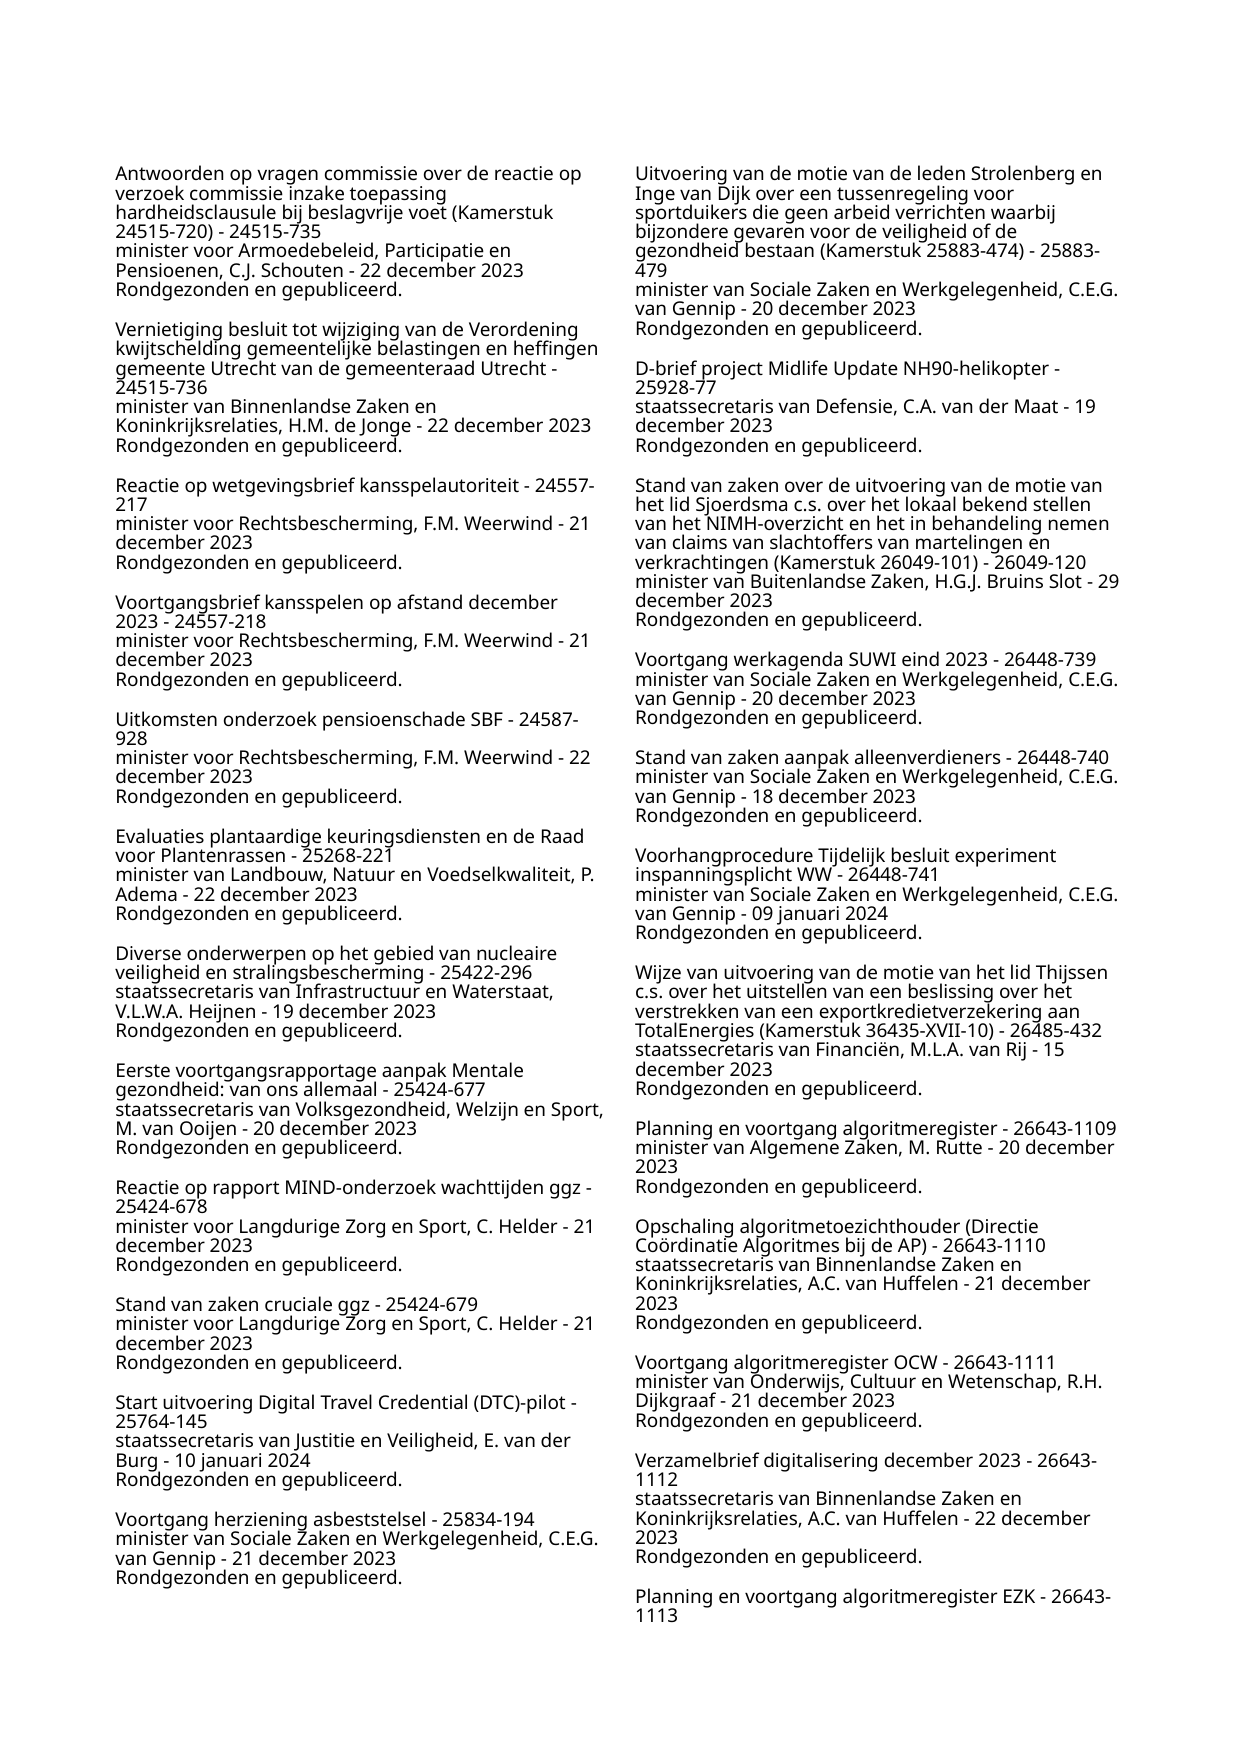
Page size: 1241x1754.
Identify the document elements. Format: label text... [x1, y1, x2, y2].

text minister voor Rechtsbescherming, F.M. Weerwind - 22 december 2023 [115, 749, 605, 788]
text Uitkomsten onderzoek pensioenschade SBF - 24587-928 [115, 711, 605, 749]
text staatssecretaris van Justitie en Veiligheid, E. van der Burg - 10 januari 2024 [115, 1432, 605, 1471]
text Rondgezonden en gepubliceerd. [635, 1178, 1125, 1197]
text Rondgezonden en gepubliceerd. [635, 1314, 1125, 1333]
text Evaluaties plantaardige keuringsdiensten en de Raad voor Plantenrassen - 25268-221 [115, 828, 605, 866]
text Stand van zaken cruciale ggz - 25424-679 [115, 1296, 605, 1315]
text Rondgezonden en gepubliceerd. [115, 1471, 605, 1490]
text minister van Sociale Zaken en Werkgelegenheid, C.E.G. van Gennip - 21 december 2023 [115, 1530, 605, 1569]
text staatssecretaris van Defensie, C.A. van der Maat - 19 december 2023 [635, 398, 1125, 437]
text Voorhangprocedure Tijdelijk besluit experiment inspanningsplicht WW - 26448-741 [635, 847, 1125, 886]
text Rondgezonden en gepubliceerd. [635, 709, 1125, 728]
text staatssecretaris van Financiën, M.L.A. van Rij - 15 december 2023 [635, 1041, 1125, 1080]
text Rondgezonden en gepubliceerd. [635, 807, 1125, 826]
text minister voor Langdurige Zorg en Sport, C. Helder - 21 december 2023 [115, 1218, 605, 1256]
text Rondgezonden en gepubliceerd. [115, 554, 605, 573]
text Planning en voortgang algoritmeregister EZK - 26643-1113 [635, 1588, 1125, 1627]
text minister van Onderwijs, Cultuur en Wetenschap, R.H. Dijkgraaf - 21 december 2023 [635, 1373, 1125, 1412]
text minister voor Rechtsbescherming, F.M. Weerwind - 21 december 2023 [115, 515, 605, 554]
text Rondgezonden en gepubliceerd. [115, 905, 605, 924]
text minister van Algemene Zaken, M. Rutte - 20 december 2023 [635, 1139, 1125, 1178]
text Rondgezonden en gepubliceerd. [115, 281, 605, 300]
text Rondgezonden en gepubliceerd. [115, 1022, 605, 1041]
text Rondgezonden en gepubliceerd. [635, 437, 1125, 456]
text Rondgezonden en gepubliceerd. [635, 319, 1125, 339]
text minister voor Rechtsbescherming, F.M. Weerwind - 21 december 2023 [115, 632, 605, 671]
text minister van Sociale Zaken en Werkgelegenheid, C.E.G. van Gennip - 18 december 2023 [635, 768, 1125, 807]
text minister van Buitenlandse Zaken, H.G.J. Bruins Slot - 29 december 2023 [635, 573, 1125, 611]
text Stand van zaken over de uitvoering van de motie van het lid Sjoerdsma c.s. over het lokaal bekend stellen van het NIMH-overzicht en het in behandeling nemen van claims van slachtoffers van martelingen en verkrachtingen (Kamerstuk 26049-101) - 26049-120 [635, 477, 1125, 573]
text Voortgang werkagenda SUWI eind 2023 - 26448-739 [635, 651, 1125, 671]
text Antwoorden op vragen commissie over de reactie op verzoek commissie inzake toepassing hardheidsclausule bij beslagvrije voet (Kamerstuk 24515-720) - 24515-735 [115, 165, 605, 242]
text minister van Landbouw, Natuur en Voedselkwaliteit, P. Adema - 22 december 2023 [115, 866, 605, 905]
text minister van Sociale Zaken en Werkgelegenheid, C.E.G. van Gennip - 20 december 2023 [635, 281, 1125, 319]
text Rondgezonden en gepubliceerd. [635, 1412, 1125, 1431]
text staatssecretaris van Binnenlandse Zaken en Koninkrijksrelaties, A.C. van Huffelen - 21 december 2023 [635, 1256, 1125, 1314]
text Voortgang herziening asbeststelsel - 25834-194 [115, 1511, 605, 1530]
text minister voor Langdurige Zorg en Sport, C. Helder - 21 december 2023 [115, 1315, 605, 1354]
text Rondgezonden en gepubliceerd. [115, 788, 605, 807]
text Reactie op rapport MIND-onderzoek wachttijden ggz - 25424-678 [115, 1179, 605, 1218]
text Rondgezonden en gepubliceerd. [635, 611, 1125, 631]
text Rondgezonden en gepubliceerd. [115, 1256, 605, 1275]
text staatssecretaris van Binnenlandse Zaken en Koninkrijksrelaties, A.C. van Huffelen - 22 december 2023 [635, 1490, 1125, 1548]
text minister van Binnenlandse Zaken en Koninkrijksrelaties, H.M. de Jonge - 22 december 2023 [115, 398, 605, 437]
text D-brief project Midlife Update NH90-helikopter - 25928-77 [635, 359, 1125, 398]
text Wijze van uitvoering van de motie van het lid Thijssen c.s. over het uitstellen van een beslissing over het verstrekken van een exportkredietverzekering aan TotalEnergies (Kamerstuk 36435-XVII-10) - 26485-432 [635, 964, 1125, 1041]
text Start uitvoering Digital Travel Credential (DTC)-pilot - 25764-145 [115, 1394, 605, 1432]
text minister voor Armoedebeleid, Participatie en Pensioenen, C.J. Schouten - 22 december 2023 [115, 242, 605, 281]
text Rondgezonden en gepubliceerd. [115, 1139, 605, 1158]
text Voortgangsbrief kansspelen op afstand december 2023 - 24557-218 [115, 594, 605, 632]
text Rondgezonden en gepubliceerd. [635, 1080, 1125, 1099]
text Stand van zaken aanpak alleenverdieners - 26448-740 [635, 749, 1125, 768]
text Voortgang algoritmeregister OCW - 26643-1111 [635, 1354, 1125, 1373]
text Rondgezonden en gepubliceerd. [635, 1548, 1125, 1567]
text Rondgezonden en gepubliceerd. [115, 1354, 605, 1373]
text Diverse onderwerpen op het gebied van nucleaire veiligheid en stralingsbescherming - 25422-296 [115, 945, 605, 983]
text Rondgezonden en gepubliceerd. [635, 924, 1125, 943]
text Verzamelbrief digitalisering december 2023 - 26643-1112 [635, 1452, 1125, 1490]
text Rondgezonden en gepubliceerd. [115, 1569, 605, 1588]
text Rondgezonden en gepubliceerd. [115, 671, 605, 690]
text Eerste voortgangsrapportage aanpak Mentale gezondheid: van ons allemaal - 25424-677 [115, 1062, 605, 1101]
text Uitvoering van de motie van de leden Strolenberg en Inge van Dijk over een tussenregeling voor sportduikers die geen arbeid verrichten waarbij bijzondere gevaren voor de veiligheid of de gezondheid bestaan (Kamerstuk 25883-474) - 25883-479 [635, 165, 1125, 281]
text staatssecretaris van Volksgezondheid, Welzijn en Sport, M. van Ooijen - 20 december 2023 [115, 1101, 605, 1139]
text Planning en voortgang algoritmeregister - 26643-1109 [635, 1120, 1125, 1139]
text staatssecretaris van Infrastructuur en Waterstaat, V.L.W.A. Heijnen - 19 december 2023 [115, 983, 605, 1022]
text Rondgezonden en gepubliceerd. [115, 437, 605, 456]
text minister van Sociale Zaken en Werkgelegenheid, C.E.G. van Gennip - 09 januari 2024 [635, 886, 1125, 924]
text minister van Sociale Zaken en Werkgelegenheid, C.E.G. van Gennip - 20 december 2023 [635, 671, 1125, 709]
text Reactie op wetgevingsbrief kansspelautoriteit - 24557-217 [115, 477, 605, 515]
text Opschaling algoritmetoezichthouder (Directie Coördinatie Algoritmes bij de AP) - 26643-1110 [635, 1218, 1125, 1256]
text Vernietiging besluit tot wijziging van de Verordening kwijtschelding gemeentelijke belastingen en heffingen gemeente Utrecht van de gemeenteraad Utrecht - 24515-736 [115, 321, 605, 398]
